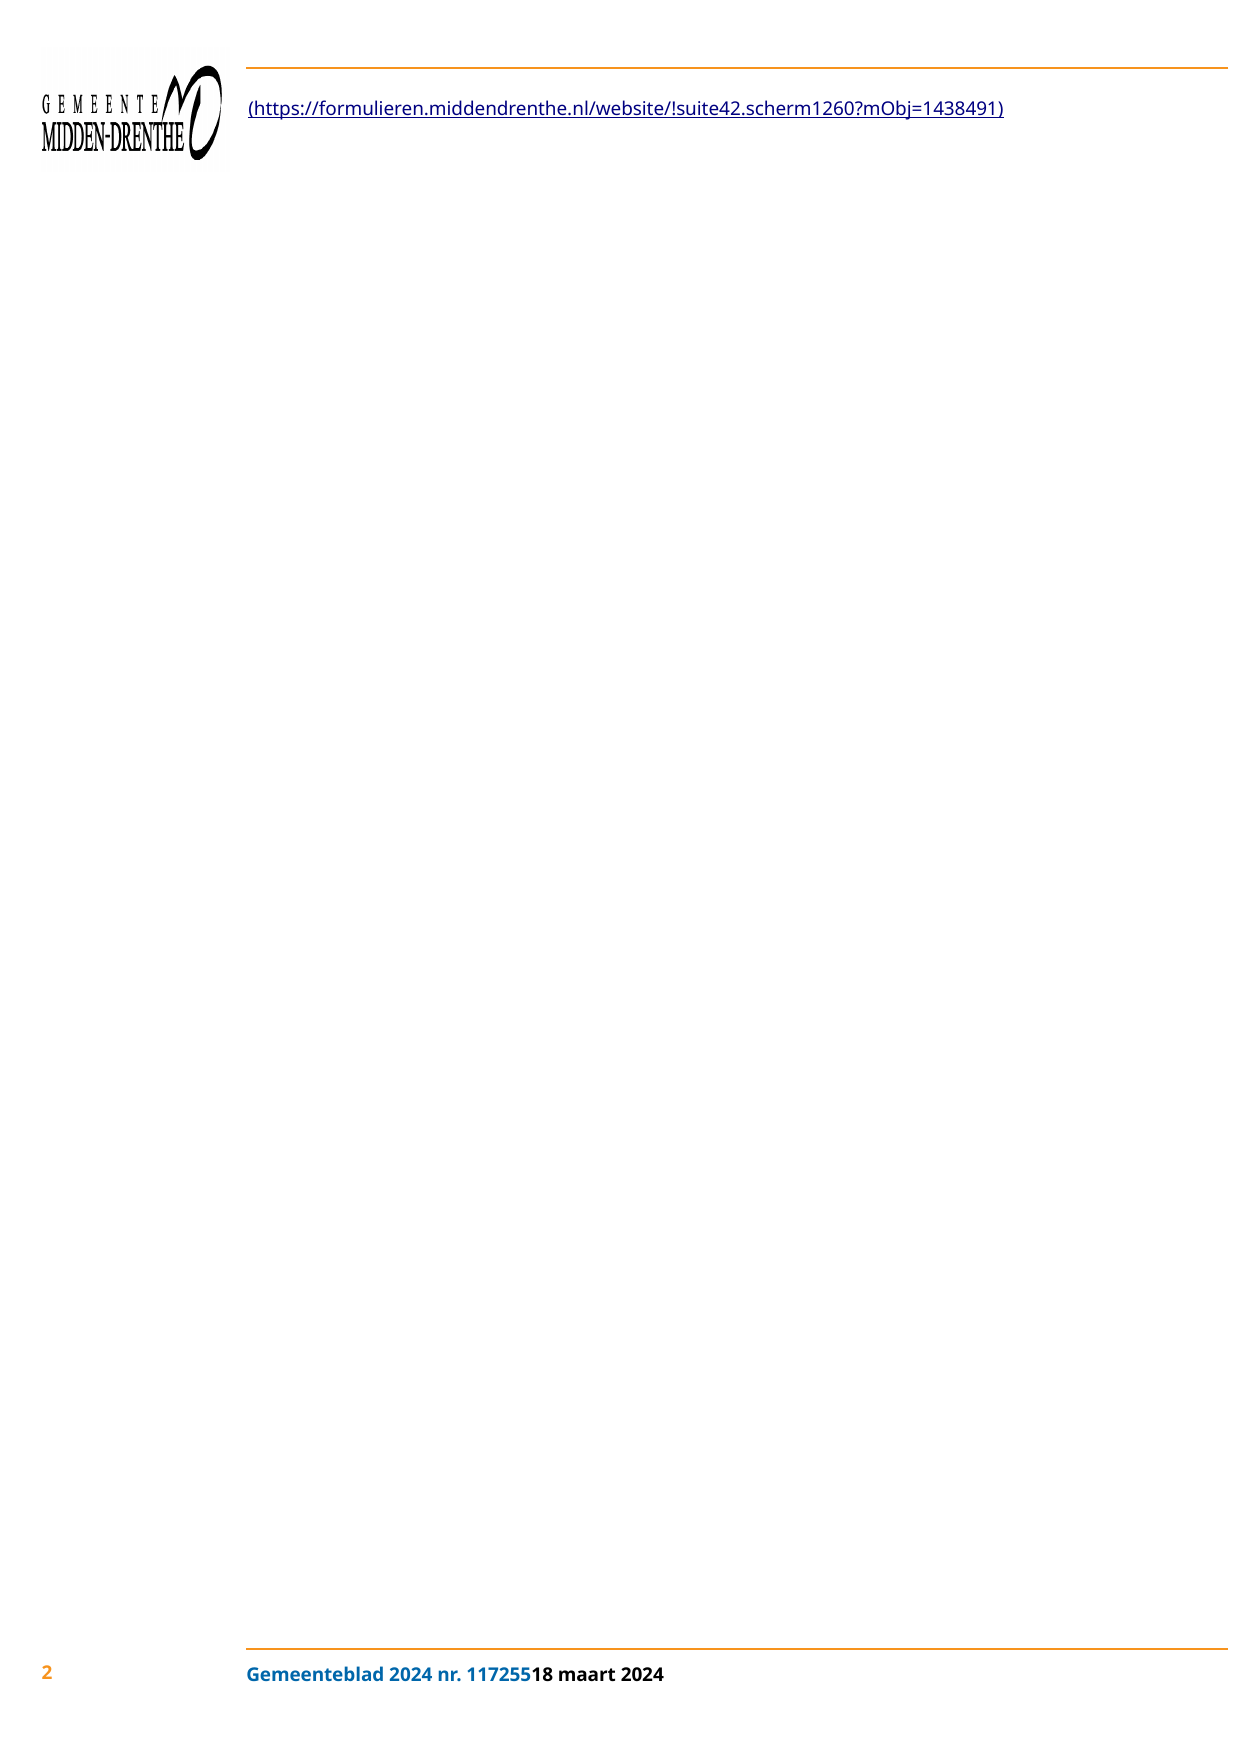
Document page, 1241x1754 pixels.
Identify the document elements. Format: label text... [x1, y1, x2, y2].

text (https://formulieren.middendrenthe.nl/website/!suite42.scherm1260?mObj=1438491) [248, 95, 1152, 121]
picture [41, 47, 231, 172]
